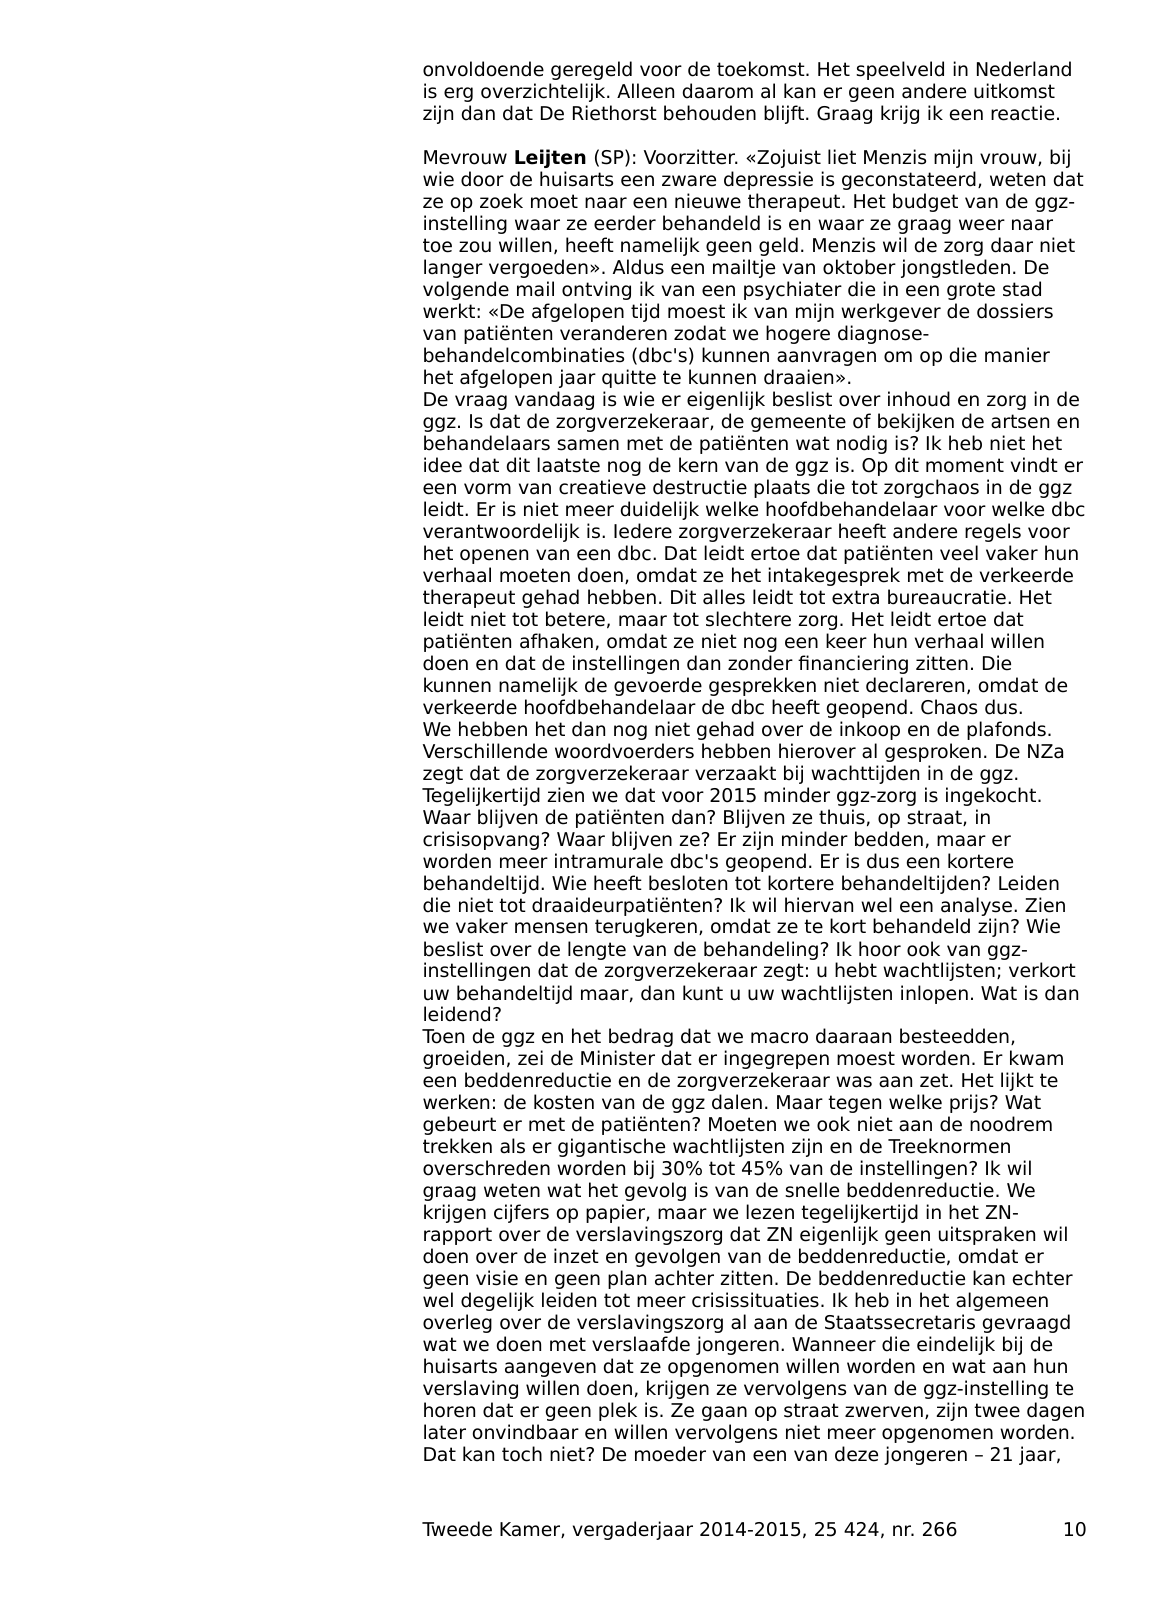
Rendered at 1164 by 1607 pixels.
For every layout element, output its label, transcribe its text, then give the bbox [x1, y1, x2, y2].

text Toen de ggz en het bedrag dat we macro daaraan besteedden, groeiden, zei de Minister dat er ingegrepen moest worden. Er kwam een beddenreductie en de zorgverzekeraar was aan zet. Het lijkt te werken: de kosten van de ggz dalen. Maar tegen welke prijs? Wat gebeurt er met de patiënten? Moeten we ook niet aan de noodrem trekken als er gigantische wachtlijsten zijn en de Treeknormen overschreden worden bij 30% tot 45% van de instellingen? Ik wil graag weten wat het gevolg is van de snelle beddenreductie. We krijgen cijfers op papier, maar we lezen tegelijkertijd in het ZN-rapport over de verslavingszorg dat ZN eigenlijk geen uitspraken wil doen over de inzet en gevolgen van de beddenreductie, omdat er geen visie en geen plan achter zitten. De beddenreductie kan echter wel degelijk leiden tot meer crisissituaties. Ik heb in het algemeen overleg over de verslavingszorg al aan de Staatssecretaris gevraagd wat we doen met verslaafde jongeren. Wanneer die eindelijk bij de huisarts aangeven dat ze opgenomen willen worden en wat aan hun verslaving willen doen, krijgen ze vervolgens van de ggz-instelling te horen dat er geen plek is. Ze gaan op straat zwerven, zijn twee dagen later onvindbaar en willen vervolgens niet meer opgenomen worden. Dat kan toch niet? De moeder van een van deze jongeren – 21 jaar, [422, 1026, 1087, 1466]
text Mevrouw Leijten (SP): Voorzitter. «Zojuist liet Menzis mijn vrouw, bij wie door de huisarts een zware depressie is geconstateerd, weten dat ze op zoek moet naar een nieuwe therapeut. Het budget van de ggz-instelling waar ze eerder behandeld is en waar ze graag weer naar toe zou willen, heeft namelijk geen geld. Menzis wil de zorg daar niet langer vergoeden». Aldus een mailtje van oktober jongstleden. De volgende mail ontving ik van een psychiater die in een grote stad werkt: «De afgelopen tijd moest ik van mijn werkgever de dossiers van patiënten veranderen zodat we hogere diagnose-behandelcombinaties (dbc's) kunnen aanvragen om op die manier het afgelopen jaar quitte te kunnen draaien». [422, 147, 1087, 389]
text De vraag vandaag is wie er eigenlijk beslist over inhoud en zorg in de ggz. Is dat de zorgverzekeraar, de gemeente of bekijken de artsen en behandelaars samen met de patiënten wat nodig is? Ik heb niet het idee dat dit laatste nog de kern van de ggz is. Op dit moment vindt er een vorm van creatieve destructie plaats die tot zorgchaos in de ggz leidt. Er is niet meer duidelijk welke hoofdbehandelaar voor welke dbc verantwoordelijk is. Iedere zorgverzekeraar heeft andere regels voor het openen van een dbc. Dat leidt ertoe dat patiënten veel vaker hun verhaal moeten doen, omdat ze het intakegesprek met de verkeerde therapeut gehad hebben. Dit alles leidt tot extra bureaucratie. Het leidt niet tot betere, maar tot slechtere zorg. Het leidt ertoe dat patiënten afhaken, omdat ze niet nog een keer hun verhaal willen doen en dat de instellingen dan zonder financiering zitten. Die kunnen namelijk de gevoerde gesprekken niet declareren, omdat de verkeerde hoofdbehandelaar de dbc heeft geopend. Chaos dus. [422, 389, 1087, 719]
text onvoldoende geregeld voor de toekomst. Het speelveld in Nederland is erg overzichtelijk. Alleen daarom al kan er geen andere uitkomst zijn dan dat De Riethorst behouden blijft. Graag krijg ik een reactie. [422, 59, 1087, 125]
text We hebben het dan nog niet gehad over de inkoop en de plafonds. Verschillende woordvoerders hebben hierover al gesproken. De NZa zegt dat de zorgverzekeraar verzaakt bij wachttijden in de ggz. Tegelijkertijd zien we dat voor 2015 minder ggz-zorg is ingekocht. Waar blijven de patiënten dan? Blijven ze thuis, op straat, in crisisopvang? Waar blijven ze? Er zijn minder bedden, maar er worden meer intramurale dbc's geopend. Er is dus een kortere behandeltijd. Wie heeft besloten tot kortere behandeltijden? Leiden die niet tot draaideurpatiënten? Ik wil hiervan wel een analyse. Zien we vaker mensen terugkeren, omdat ze te kort behandeld zijn? Wie beslist over de lengte van de behandeling? Ik hoor ook van ggz-instellingen dat de zorgverzekeraar zegt: u hebt wachtlijsten; verkort uw behandeltijd maar, dan kunt u uw wachtlijsten inlopen. Wat is dan leidend? [422, 719, 1087, 1026]
